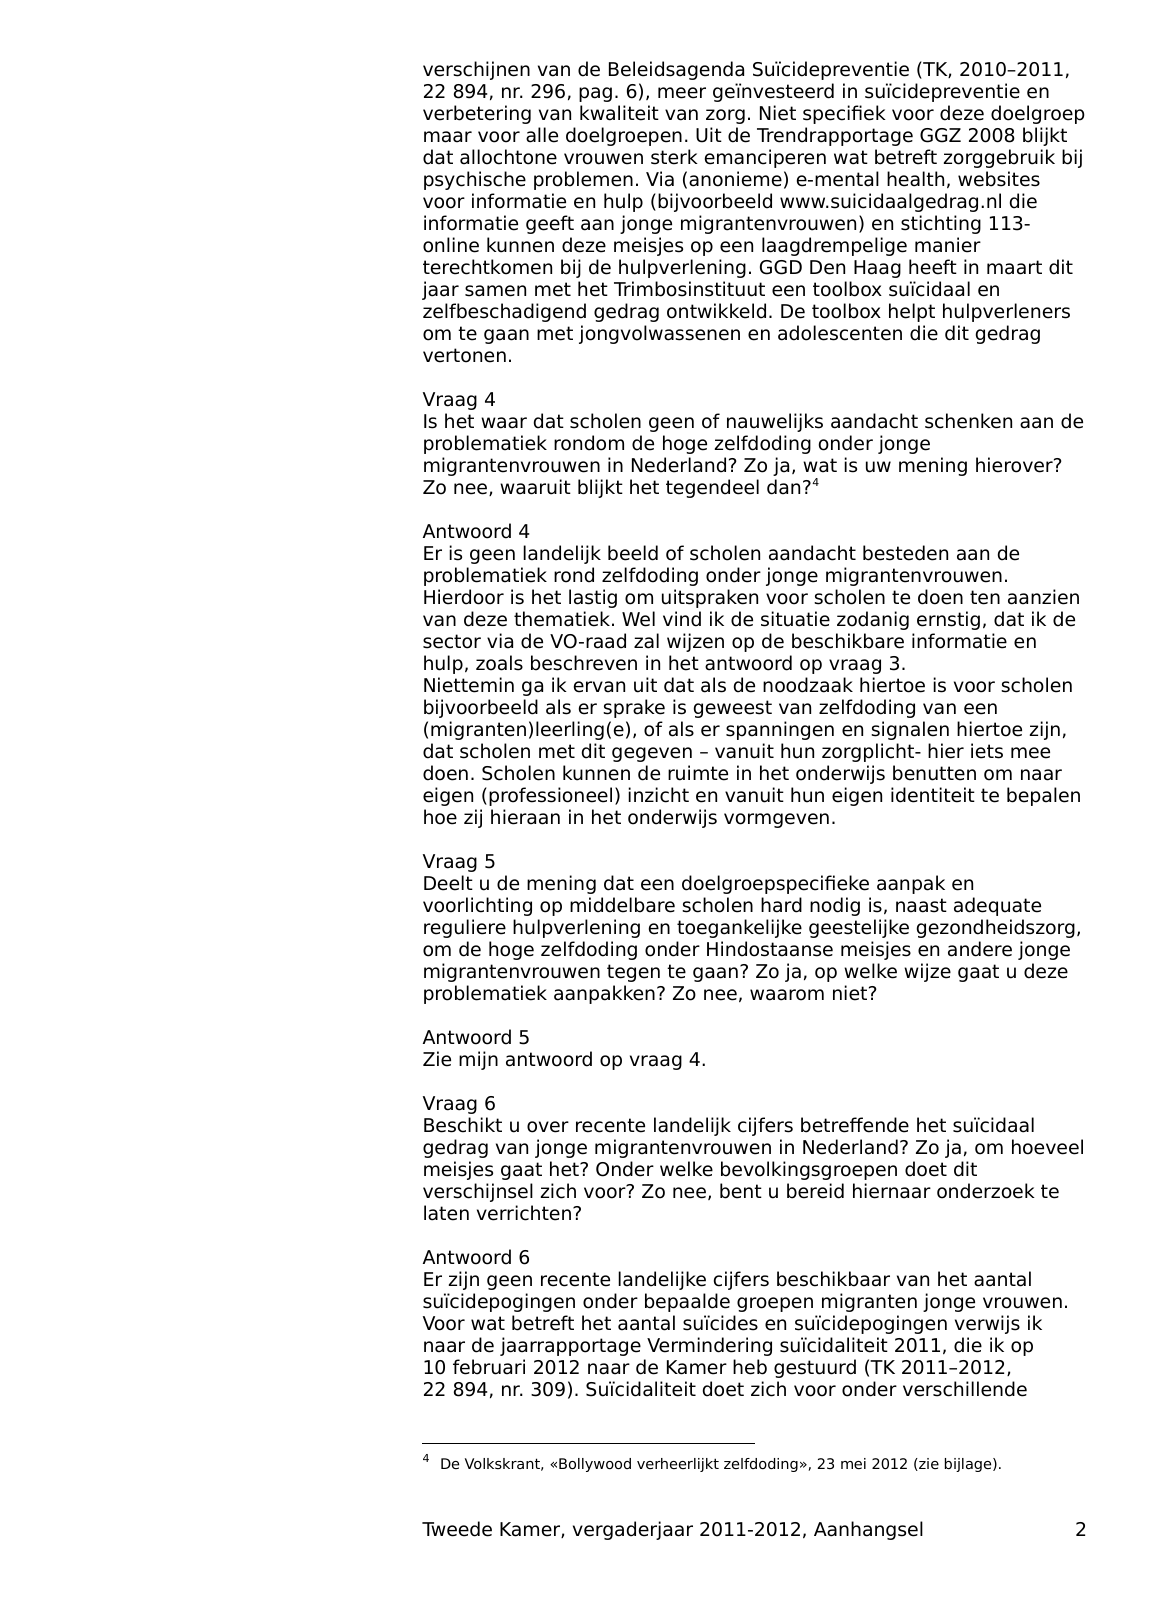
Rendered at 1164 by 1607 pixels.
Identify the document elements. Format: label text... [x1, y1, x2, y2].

text Beschikt u over recente landelijk cijfers betreffende het suïcidaal gedrag van jonge migrantenvrouwen in Nederland? Zo ja, om hoeveel meisjes gaat het? Onder welke bevolkingsgroepen doet dit verschijnsel zich voor? Zo nee, bent u bereid hiernaar onderzoek te laten verrichten? [422, 1115, 1087, 1225]
text Er zijn geen recente landelijke cijfers beschikbaar van het aantal suïcidepogingen onder bepaalde groepen migranten jonge vrouwen. Voor wat betreft het aantal suïcides en suïcidepogingen verwijs ik naar de jaarrapportage Vermindering suïcidaliteit 2011, die ik op 10 februari 2012 naar de Kamer heb gestuurd (TK 2011–2012, 22 894, nr. 309). Suïcidaliteit doet zich voor onder verschillende [422, 1269, 1087, 1401]
text verschijnen van de Beleidsagenda Suïcidepreventie (TK, 2010–2011, 22 894, nr. 296, pag. 6), meer geïnvesteerd in suïcidepreventie en verbetering van kwaliteit van zorg. Niet specifiek voor deze doelgroep maar voor alle doelgroepen. Uit de Trendrapportage GGZ 2008 blijkt dat allochtone vrouwen sterk emanciperen wat betreft zorggebruik bij psychische problemen. Via (anonieme) e-mental health, websites voor informatie en hulp (bijvoorbeeld www.suicidaalgedrag.nl die informatie geeft aan jonge migrantenvrouwen) en stichting 113-online kunnen deze meisjes op een laagdrempelige manier terechtkomen bij de hulpverlening. GGD Den Haag heeft in maart dit jaar samen met het Trimbosinstituut een toolbox suïcidaal en zelfbeschadigend gedrag ontwikkeld. De toolbox helpt hulpverleners om te gaan met jongvolwassenen en adolescenten die dit gedrag vertonen. [422, 59, 1087, 367]
text Er is geen landelijk beeld of scholen aandacht besteden aan de problematiek rond zelfdoding onder jonge migrantenvrouwen. Hierdoor is het lastig om uitspraken voor scholen te doen ten aanzien van deze thematiek. Wel vind ik de situatie zodanig ernstig, dat ik de sector via de VO-raad zal wijzen op de beschikbare informatie en hulp, zoals beschreven in het antwoord op vraag 3. [422, 543, 1087, 675]
text Is het waar dat scholen geen of nauwelijks aandacht schenken aan de problematiek rondom de hoge zelfdoding onder jonge migrantenvrouwen in Nederland? Zo ja, wat is uw mening hierover? Zo nee, waaruit blijkt het tegendeel dan? [422, 411, 1087, 499]
text Vraag 4 [422, 389, 1087, 411]
text Antwoord 6 [422, 1247, 1087, 1269]
text Vraag 5 [422, 851, 1087, 873]
text Niettemin ga ik ervan uit dat als de noodzaak hiertoe is voor scholen bijvoorbeeld als er sprake is geweest van zelfdoding van een (migranten)leerling(e), of als er spanningen en signalen hiertoe zijn, dat scholen met dit gegeven – vanuit hun zorgplicht- hier iets mee doen. Scholen kunnen de ruimte in het onderwijs benutten om naar eigen (professioneel) inzicht en vanuit hun eigen identiteit te bepalen hoe zij hieraan in het onderwijs vormgeven. [422, 675, 1087, 829]
text Antwoord 5 [422, 1027, 1087, 1049]
text De Volkskrant, «Bollywood verheerlijkt zelfdoding», 23 mei 2012 (zie bijlage). [422, 1452, 1087, 1474]
text Deelt u de mening dat een doelgroepspecifieke aanpak en voorlichting op middelbare scholen hard nodig is, naast adequate reguliere hulpverlening en toegankelijke geestelijke gezondheidszorg, om de hoge zelfdoding onder Hindostaanse meisjes en andere jonge migrantenvrouwen tegen te gaan? Zo ja, op welke wijze gaat u deze problematiek aanpakken? Zo nee, waarom niet? [422, 873, 1087, 1005]
text Zie mijn antwoord op vraag 4. [422, 1049, 1087, 1071]
text Antwoord 4 [422, 521, 1087, 543]
text Vraag 6 [422, 1093, 1087, 1115]
